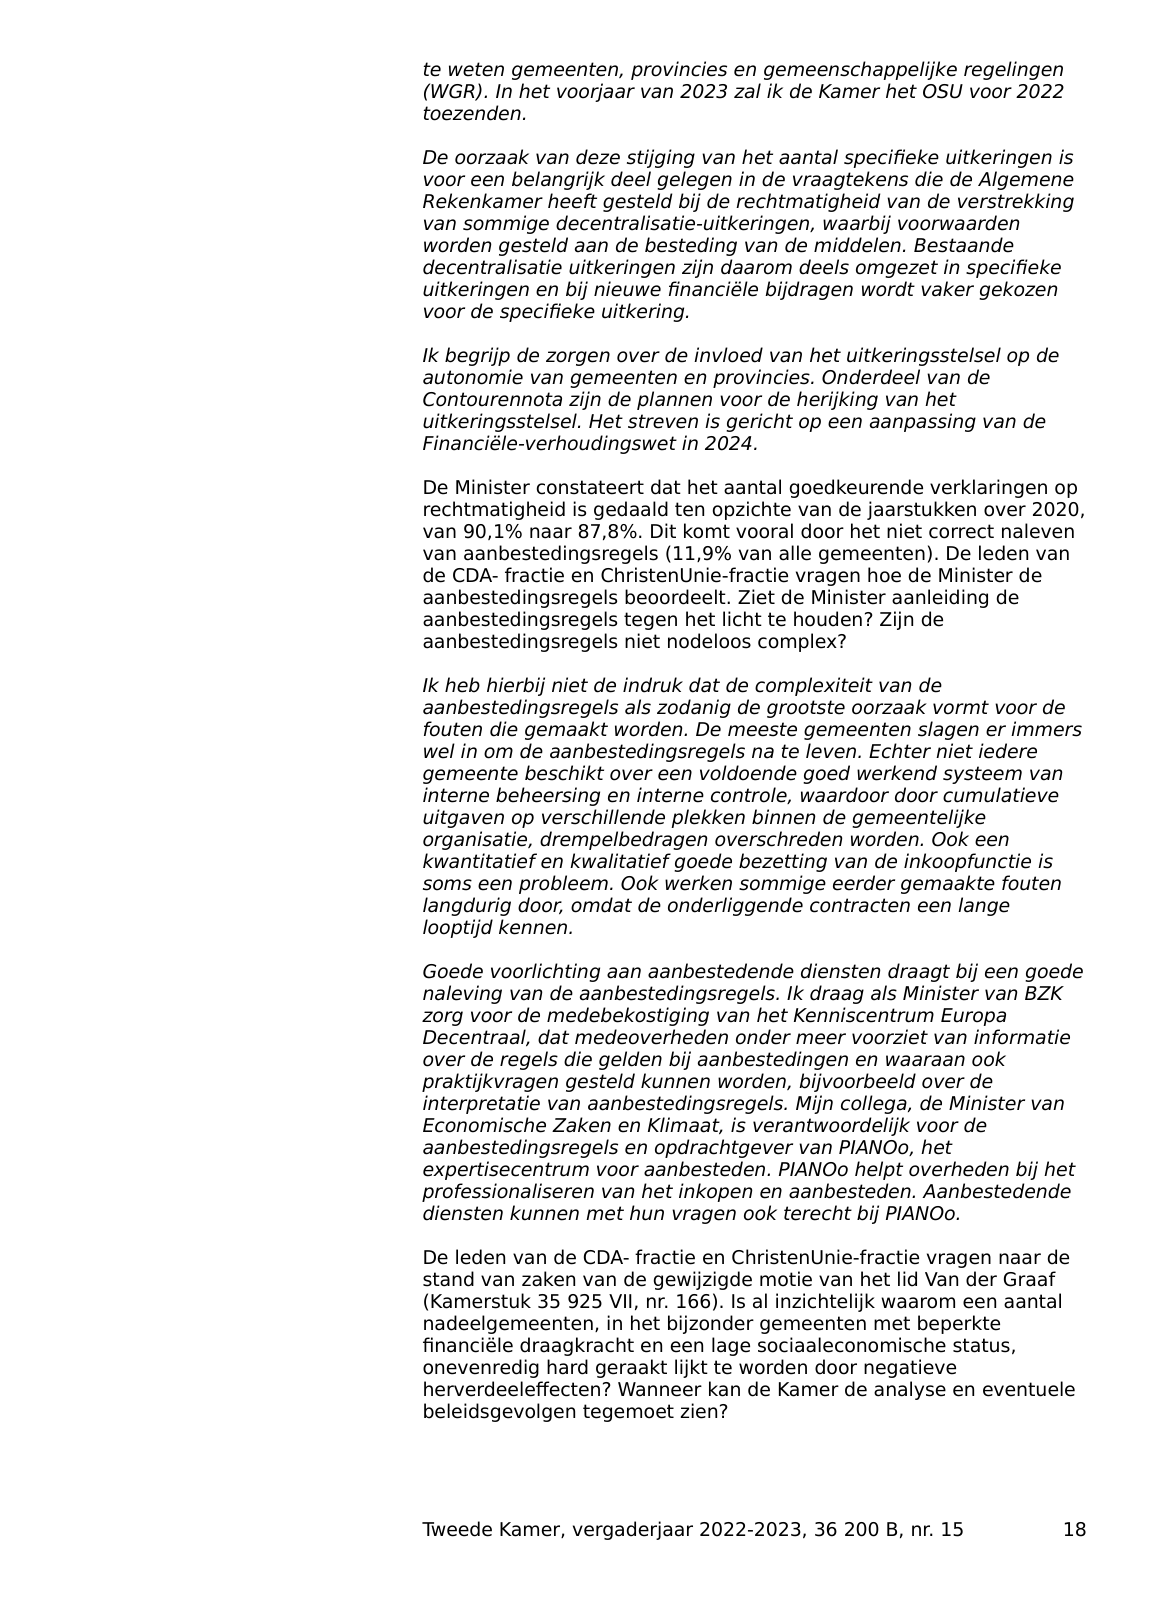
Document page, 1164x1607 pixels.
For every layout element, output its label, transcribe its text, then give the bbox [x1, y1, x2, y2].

text te weten gemeenten, provincies en gemeenschappelijke regelingen (WGR). In het voorjaar van 2023 zal ik de Kamer het OSU voor 2022 toezenden. [422, 59, 1087, 125]
text De leden van de CDA- fractie en ChristenUnie-fractie vragen naar de stand van zaken van de gewijzigde motie van het lid Van der Graaf (Kamerstuk 35 925 VII, nr. 166). Is al inzichtelijk waarom een aantal nadeelgemeenten, in het bijzonder gemeenten met beperkte financiële draagkracht en een lage sociaaleconomische status, onevenredig hard geraakt lijkt te worden door negatieve herverdeeleffecten? Wanneer kan de Kamer de analyse en eventuele beleidsgevolgen tegemoet zien? [422, 1247, 1087, 1423]
text De oorzaak van deze stijging van het aantal specifieke uitkeringen is voor een belangrijk deel gelegen in de vraagtekens die de Algemene Rekenkamer heeft gesteld bij de rechtmatigheid van de verstrekking van sommige decentralisatie-uitkeringen, waarbij voorwaarden worden gesteld aan de besteding van de middelen. Bestaande decentralisatie uitkeringen zijn daarom deels omgezet in specifieke uitkeringen en bij nieuwe financiële bijdragen wordt vaker gekozen voor de specifieke uitkering. [422, 147, 1087, 323]
text Ik begrijp de zorgen over de invloed van het uitkeringsstelsel op de autonomie van gemeenten en provincies. Onderdeel van de Contourennota zijn de plannen voor de herijking van het uitkeringsstelsel. Het streven is gericht op een aanpassing van de Financiële-verhoudingswet in 2024. [422, 345, 1087, 455]
text Ik heb hierbij niet de indruk dat de complexiteit van de aanbestedingsregels als zodanig de grootste oorzaak vormt voor de fouten die gemaakt worden. De meeste gemeenten slagen er immers wel in om de aanbestedingsregels na te leven. Echter niet iedere gemeente beschikt over een voldoende goed werkend systeem van interne beheersing en interne controle, waardoor door cumulatieve uitgaven op verschillende plekken binnen de gemeentelijke organisatie, drempelbedragen overschreden worden. Ook een kwantitatief en kwalitatief goede bezetting van de inkoopfunctie is soms een probleem. Ook werken sommige eerder gemaakte fouten langdurig door, omdat de onderliggende contracten een lange looptijd kennen. [422, 675, 1087, 939]
text De Minister constateert dat het aantal goedkeurende verklaringen op rechtmatigheid is gedaald ten opzichte van de jaarstukken over 2020, van 90,1% naar 87,8%. Dit komt vooral door het niet correct naleven van aanbestedingsregels (11,9% van alle gemeenten). De leden van de CDA- fractie en ChristenUnie-fractie vragen hoe de Minister de aanbestedingsregels beoordeelt. Ziet de Minister aanleiding de aanbestedingsregels tegen het licht te houden? Zijn de aanbestedingsregels niet nodeloos complex? [422, 477, 1087, 653]
text Goede voorlichting aan aanbestedende diensten draagt bij een goede naleving van de aanbestedingsregels. Ik draag als Minister van BZK zorg voor de medebekostiging van het Kenniscentrum Europa Decentraal, dat medeoverheden onder meer voorziet van informatie over de regels die gelden bij aanbestedingen en waaraan ook praktijkvragen gesteld kunnen worden, bijvoorbeeld over de interpretatie van aanbestedingsregels. Mijn collega, de Minister van Economische Zaken en Klimaat, is verantwoordelijk voor de aanbestedingsregels en opdrachtgever van PIANOo, het expertisecentrum voor aanbesteden. PIANOo helpt overheden bij het professionaliseren van het inkopen en aanbesteden. Aanbestedende diensten kunnen met hun vragen ook terecht bij PIANOo. [422, 961, 1087, 1225]
